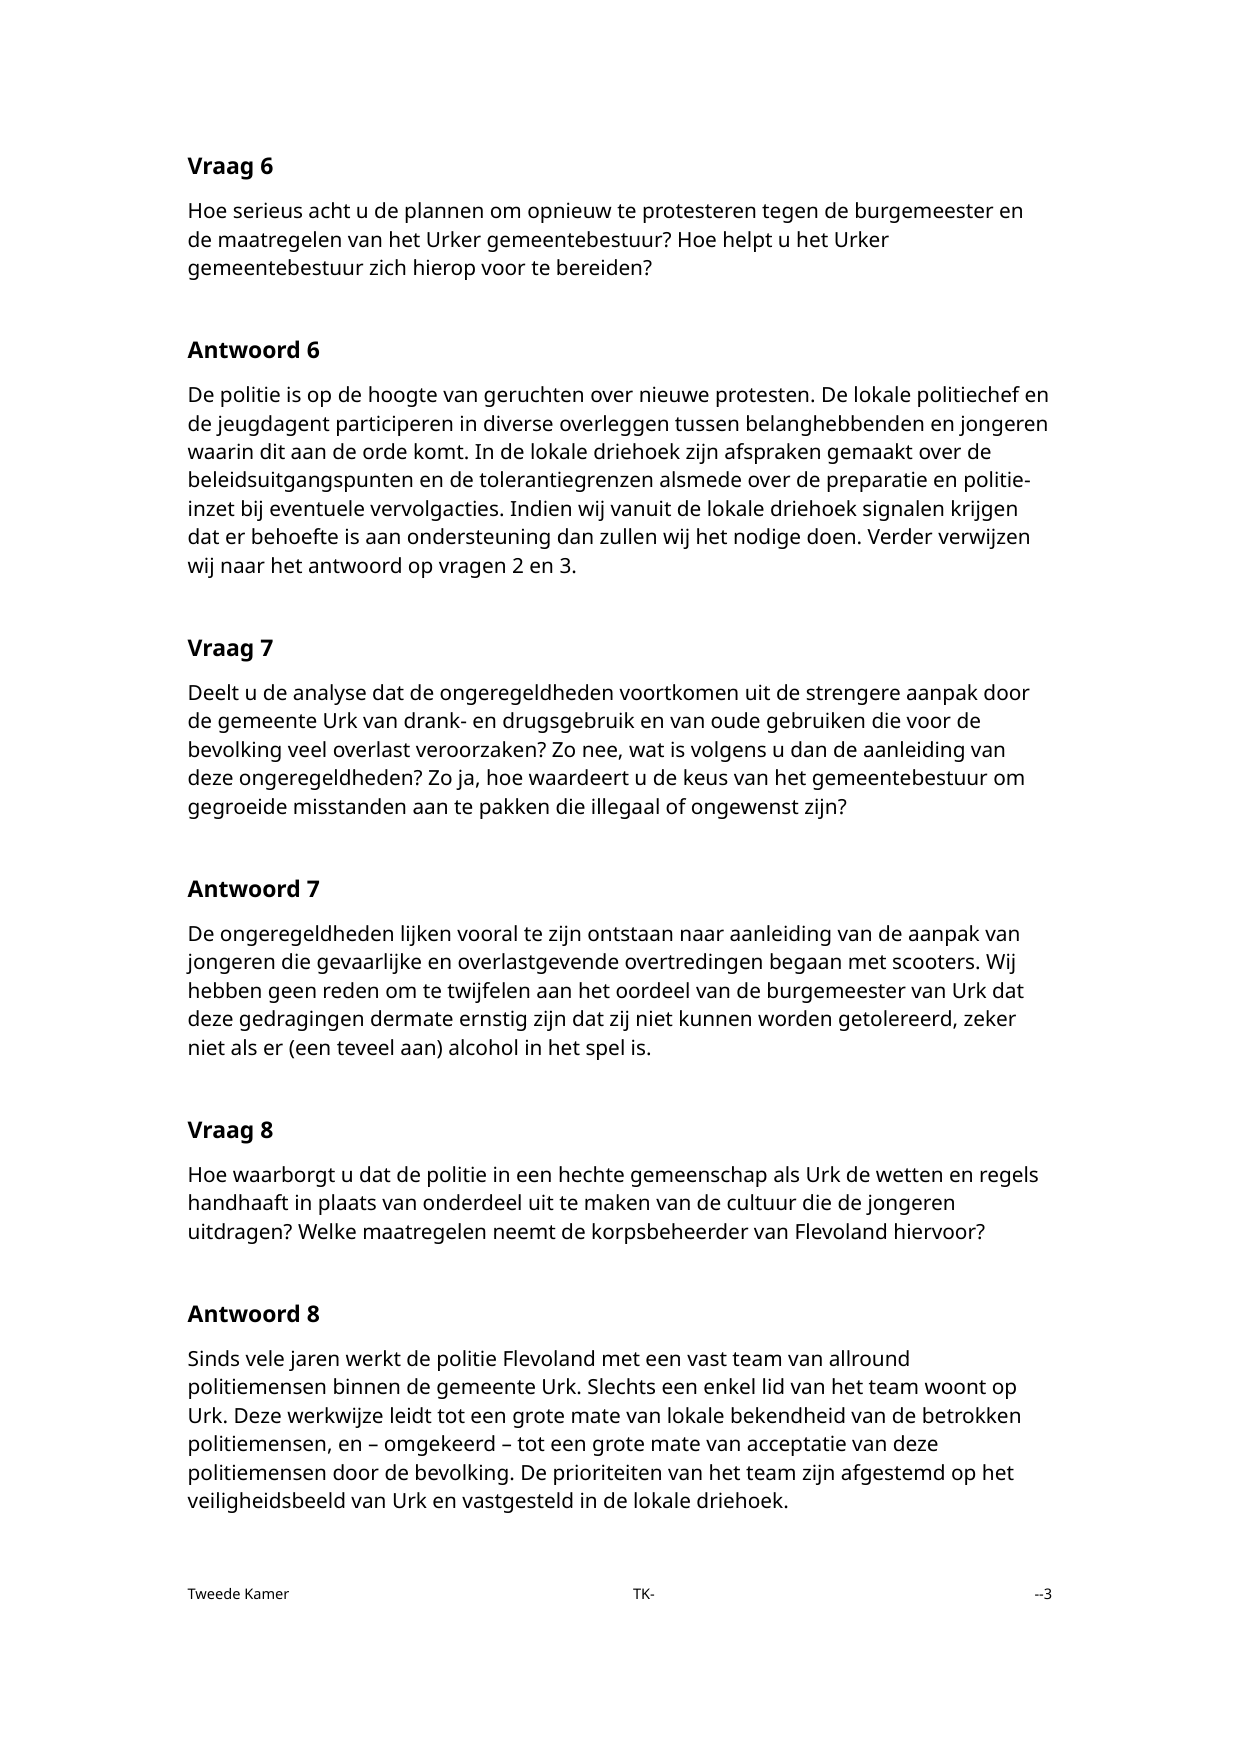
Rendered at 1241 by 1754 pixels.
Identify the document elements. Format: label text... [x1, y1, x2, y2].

text Deelt u de analyse dat de ongeregeldheden voortkomen uit de strengere aanpak door de gemeente Urk van drank- en drugsgebruik en van oude gebruiken die voor de bevolking veel overlast veroorzaken? Zo nee, wat is volgens u dan de aanleiding van deze ongeregeldheden? Zo ja, hoe waardeert u de keus van het gemeentebestuur om gegroeide misstanden aan te pakken die illegaal of ongewenst zijn? [187, 678, 1053, 820]
text Sinds vele jaren werkt de politie Flevoland met een vast team van allround politiemensen binnen de gemeente Urk. Slechts een enkel lid van het team woont op Urk. Deze werkwijze leidt tot een grote mate van lokale bekendheid van de betrokken politiemensen, en – omgekeerd – tot een grote mate van acceptatie van deze politiemensen door de bevolking. De prioriteiten van het team zijn afgestemd op het veiligheidsbeeld van Urk en vastgesteld in de lokale driehoek. [187, 1344, 1053, 1515]
subtitle Antwoord 8 [187, 1298, 1053, 1329]
subtitle Antwoord 6 [187, 334, 1053, 365]
text Hoe waarborgt u dat de politie in een hechte gemeenschap als Urk de wetten en regels handhaaft in plaats van onderdeel uit te maken van de cultuur die de jongeren uitdragen? Welke maatregelen neemt de korpsbeheerder van Flevoland hiervoor? [187, 1160, 1053, 1245]
text Hoe serieus acht u de plannen om opnieuw te protesteren tegen de burgemeester en de maatregelen van het Urker gemeentebestuur? Hoe helpt u het Urker gemeentebestuur zich hierop voor te bereiden? [187, 196, 1053, 282]
subtitle Antwoord 7 [187, 873, 1053, 904]
text De politie is op de hoogte van geruchten over nieuwe protesten. De lokale politiechef en de jeugdagent participeren in diverse overleggen tussen belanghebbenden en jongeren waarin dit aan de orde komt. In de lokale driehoek zijn afspraken gemaakt over de beleidsuitgangspunten en de tolerantiegrenzen alsmede over de preparatie en politie-inzet bij eventuele vervolgacties. Indien wij vanuit de lokale driehoek signalen krijgen dat er behoefte is aan ondersteuning dan zullen wij het nodige doen. Verder verwijzen wij naar het antwoord op vragen 2 en 3. [187, 380, 1053, 579]
subtitle Vraag 6 [187, 150, 1053, 181]
text De ongeregeldheden lijken vooral te zijn ontstaan naar aanleiding van de aanpak van jongeren die gevaarlijke en overlastgevende overtredingen begaan met scooters. Wij hebben geen reden om te twijfelen aan het oordeel van de burgemeester van Urk dat deze gedragingen dermate ernstig zijn dat zij niet kunnen worden getolereerd, zeker niet als er (een teveel aan) alcohol in het spel is. [187, 919, 1053, 1061]
subtitle Vraag 7 [187, 632, 1053, 663]
subtitle Vraag 8 [187, 1114, 1053, 1145]
